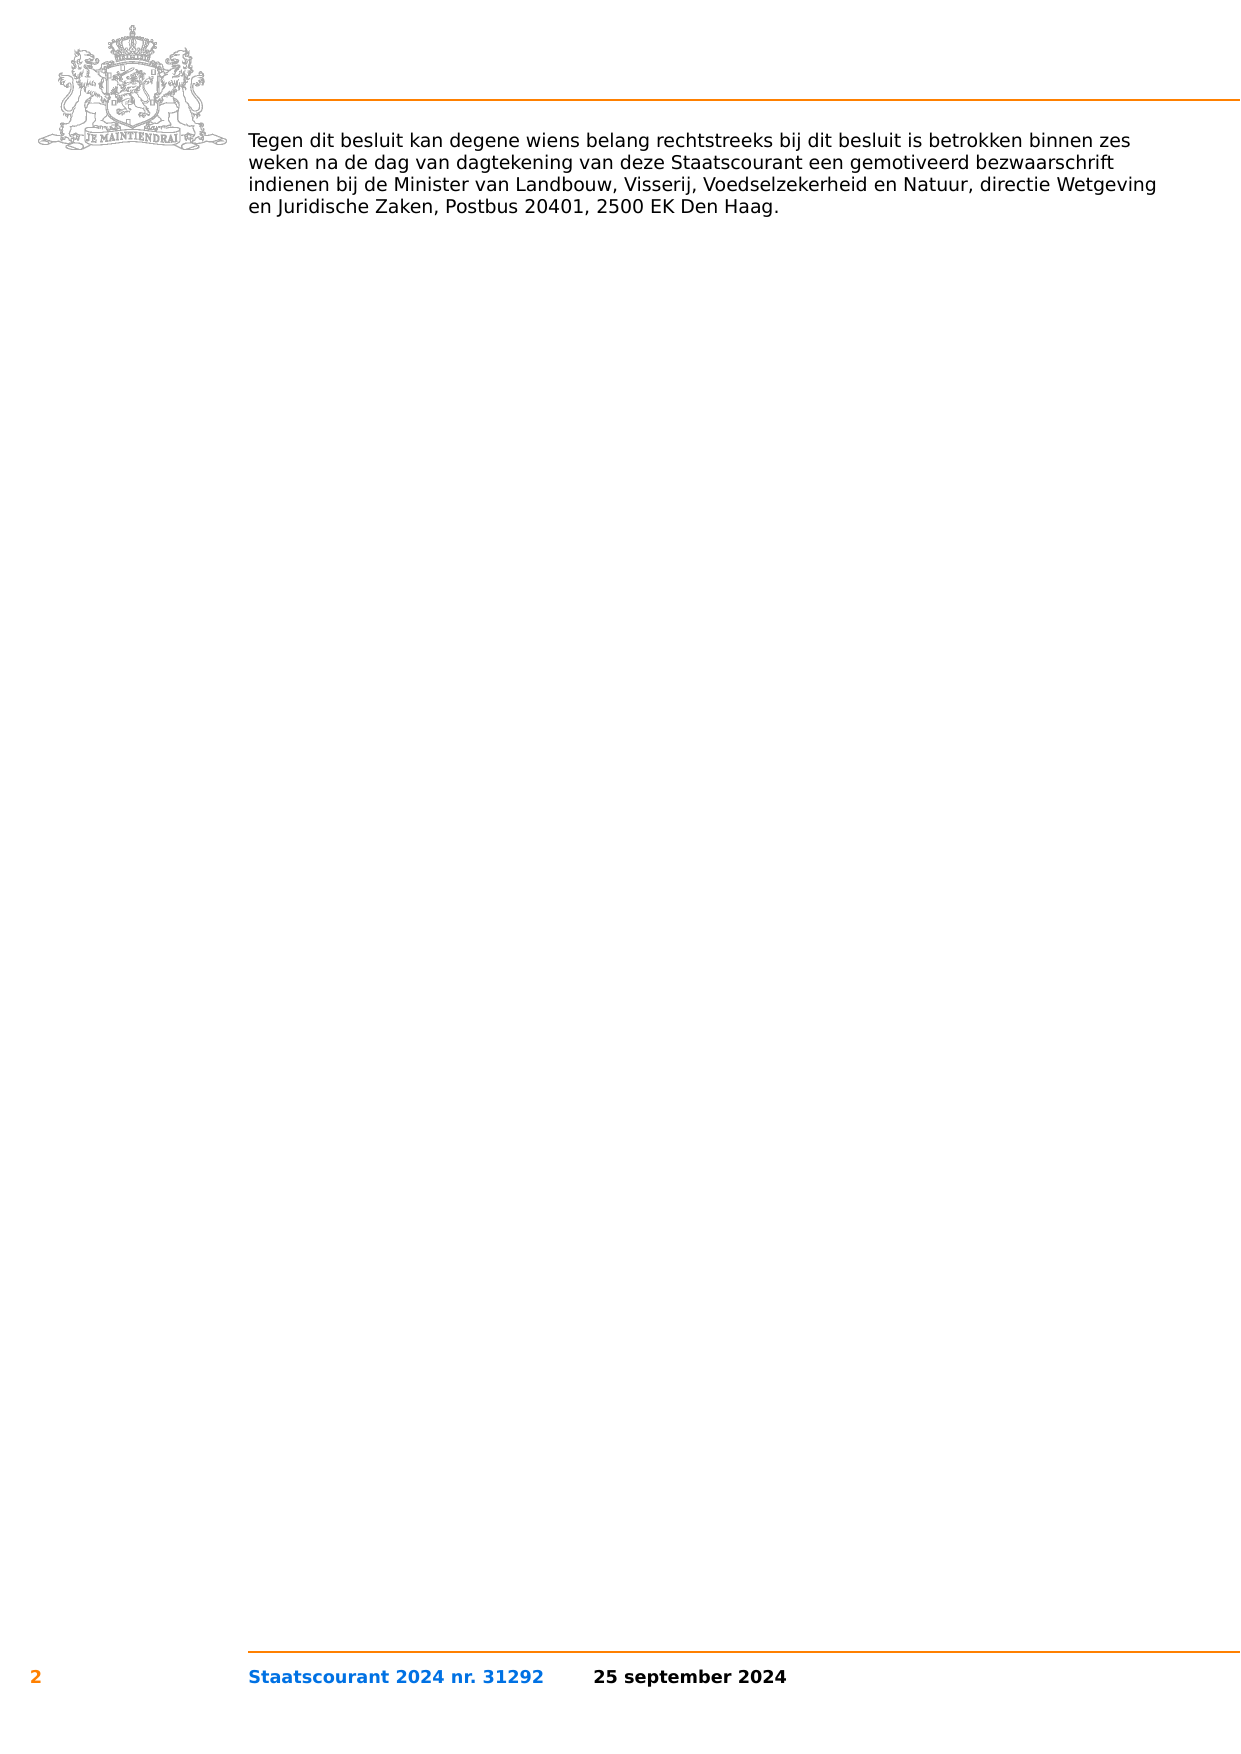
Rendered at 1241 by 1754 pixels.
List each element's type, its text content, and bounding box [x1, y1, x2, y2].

text Tegen dit besluit kan degene wiens belang rechtstreeks bij dit besluit is betrokken binnen zes weken na de dag van dagtekening van deze Staatscourant een gemotiveerd bezwaarschrift indienen bij de Minister van Landbouw, Visserij, Voedselzekerheid en Natuur, directie Wetgeving en Juridische Zaken, Postbus 20401, 2500 EK Den Haag. [248, 130, 1163, 218]
picture [38, 25, 227, 150]
